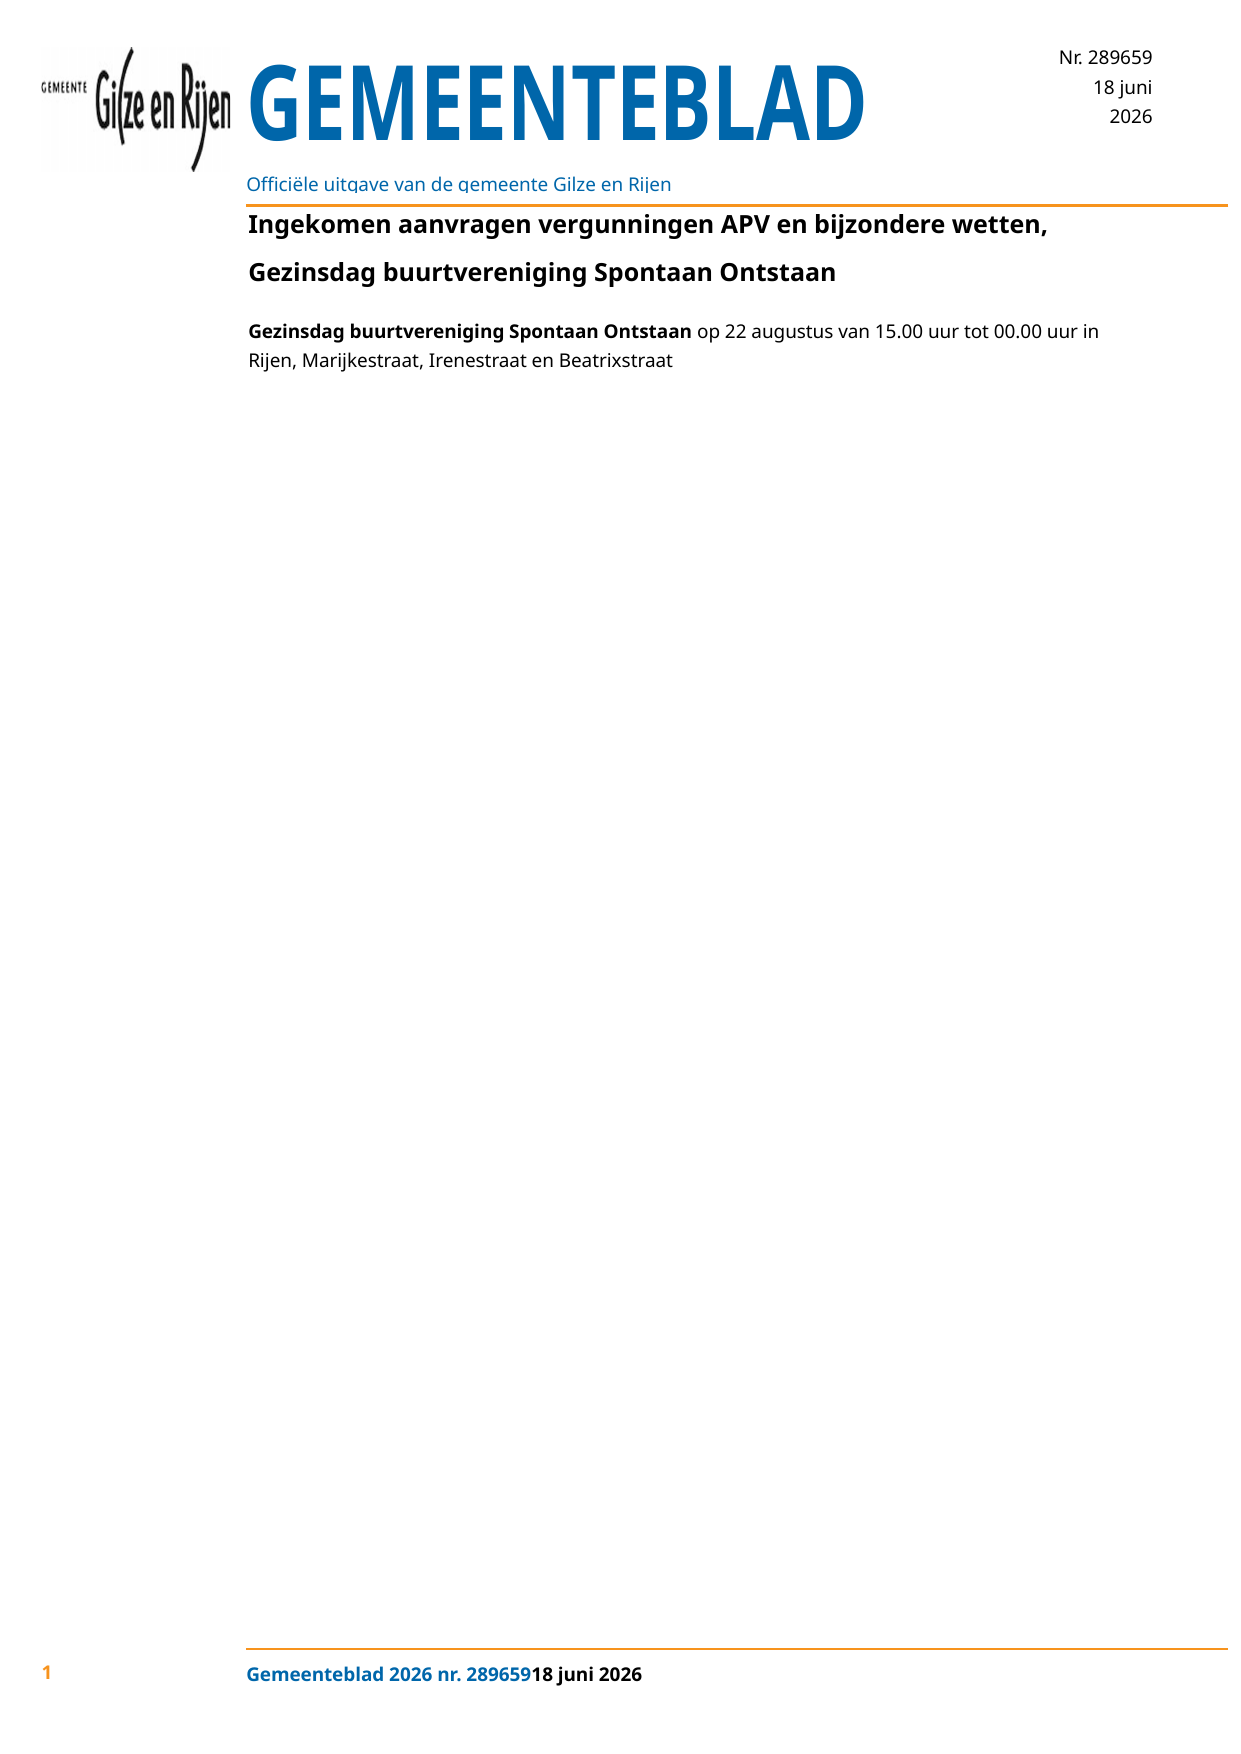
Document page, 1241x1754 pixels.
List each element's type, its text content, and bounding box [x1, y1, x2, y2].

picture [41, 47, 231, 172]
text Ingekomen aanvragen vergunningen APV en bijzondere wetten, Gezinsdag buurtvereniging Spontaan Ontstaan [248, 207, 1152, 288]
text Gezinsdag buurtvereniging Spontaan Ontstaan op 22 augustus van 15.00 uur tot 00.00 uur in Rijen, Marijkestraat, Irenestraat en Beatrixstraat [248, 318, 1152, 373]
